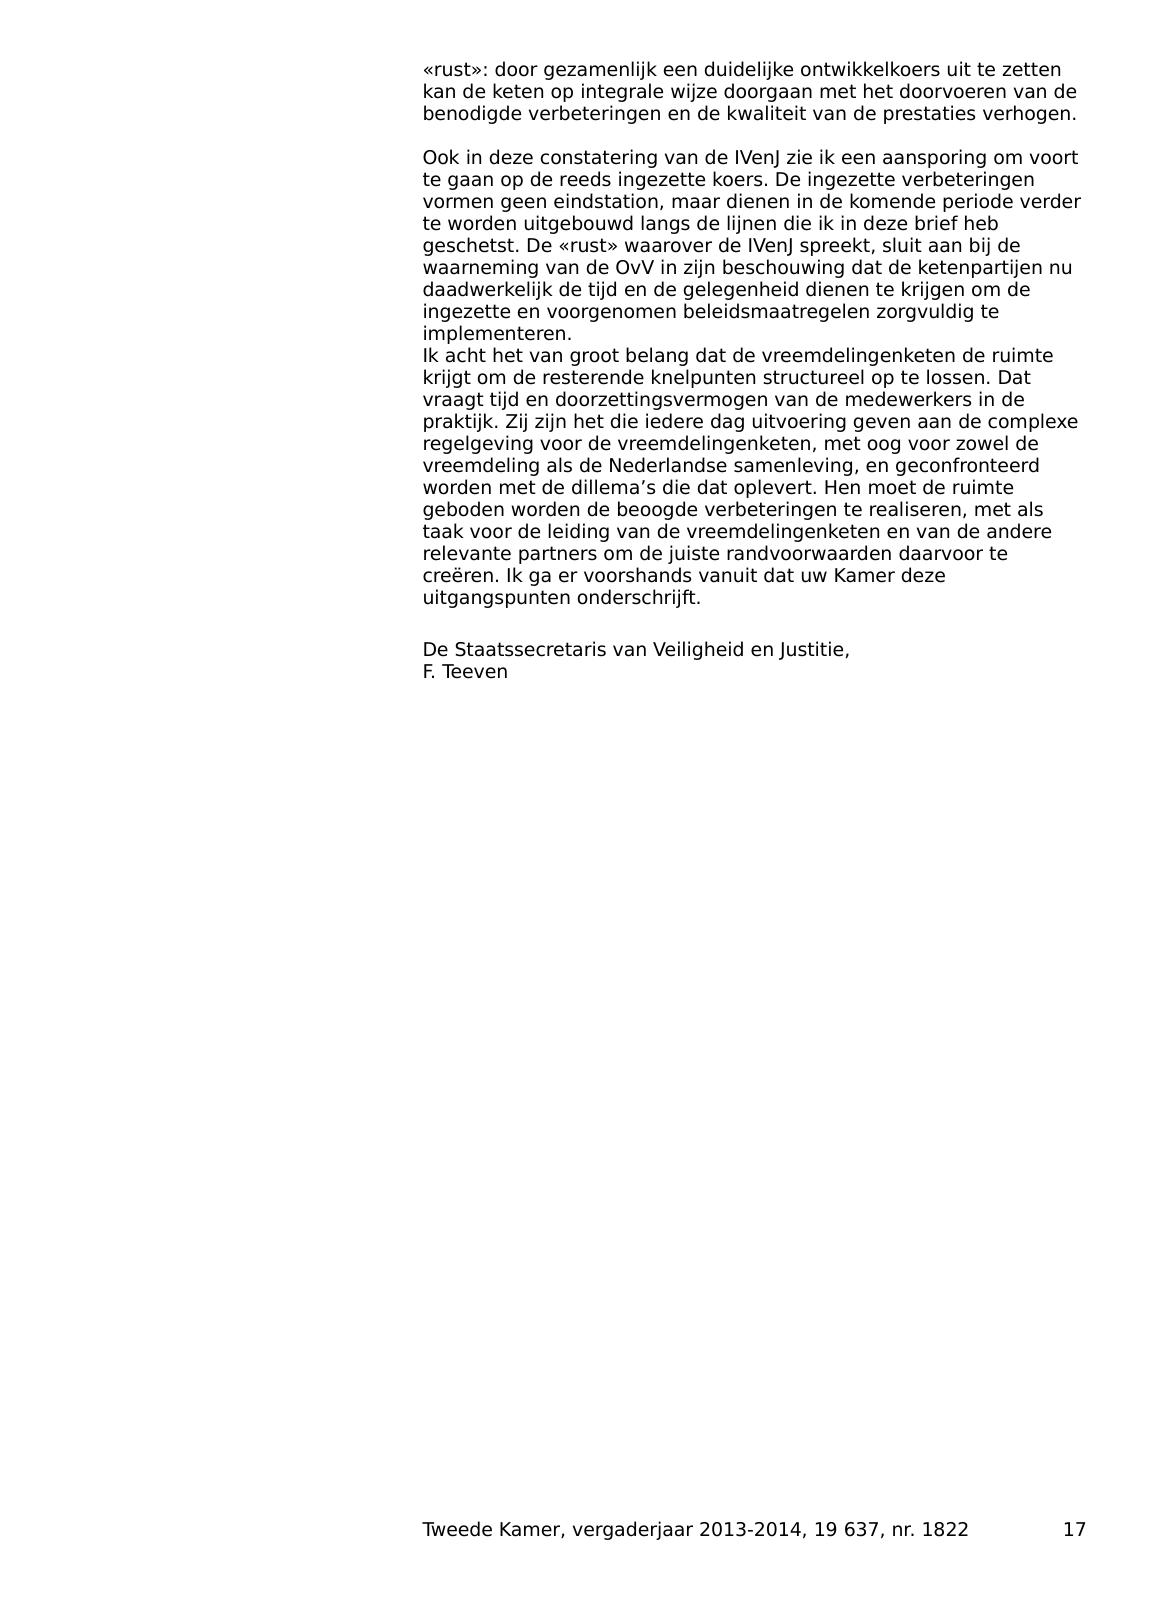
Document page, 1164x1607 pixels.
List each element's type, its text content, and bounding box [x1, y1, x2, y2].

text «rust»: door gezamenlijk een duidelijke ontwikkelkoers uit te zetten kan de keten op integrale wijze doorgaan met het doorvoeren van de benodigde verbeteringen en de kwaliteit van de prestaties verhogen. [422, 59, 1087, 125]
text Ook in deze constatering van de IVenJ zie ik een aansporing om voort te gaan op de reeds ingezette koers. De ingezette verbeteringen vormen geen eindstation, maar dienen in de komende periode verder te worden uitgebouwd langs de lijnen die ik in deze brief heb geschetst. De «rust» waarover de IVenJ spreekt, sluit aan bij de waarneming van de OvV in zijn beschouwing dat de ketenpartijen nu daadwerkelijk de tijd en de gelegenheid dienen te krijgen om de ingezette en voorgenomen beleidsmaatregelen zorgvuldig te implementeren. [422, 147, 1087, 345]
text Ik acht het van groot belang dat de vreemdelingenketen de ruimte krijgt om de resterende knelpunten structureel op te lossen. Dat vraagt tijd en doorzettingsvermogen van de medewerkers in de praktijk. Zij zijn het die iedere dag uitvoering geven aan de complexe regelgeving voor de vreemdelingenketen, met oog voor zowel de vreemdeling als de Nederlandse samenleving, en geconfronteerd worden met de dillema’s die dat oplevert. Hen moet de ruimte geboden worden de beoogde verbeteringen te realiseren, met als taak voor de leiding van de vreemdelingenketen en van de andere relevante partners om de juiste randvoorwaarden daarvoor te creëren. Ik ga er voorshands vanuit dat uw Kamer deze uitgangspunten onderschrijft. [422, 345, 1087, 609]
text De Staatssecretaris van Veiligheid en Justitie, F. Teeven [422, 639, 1087, 683]
